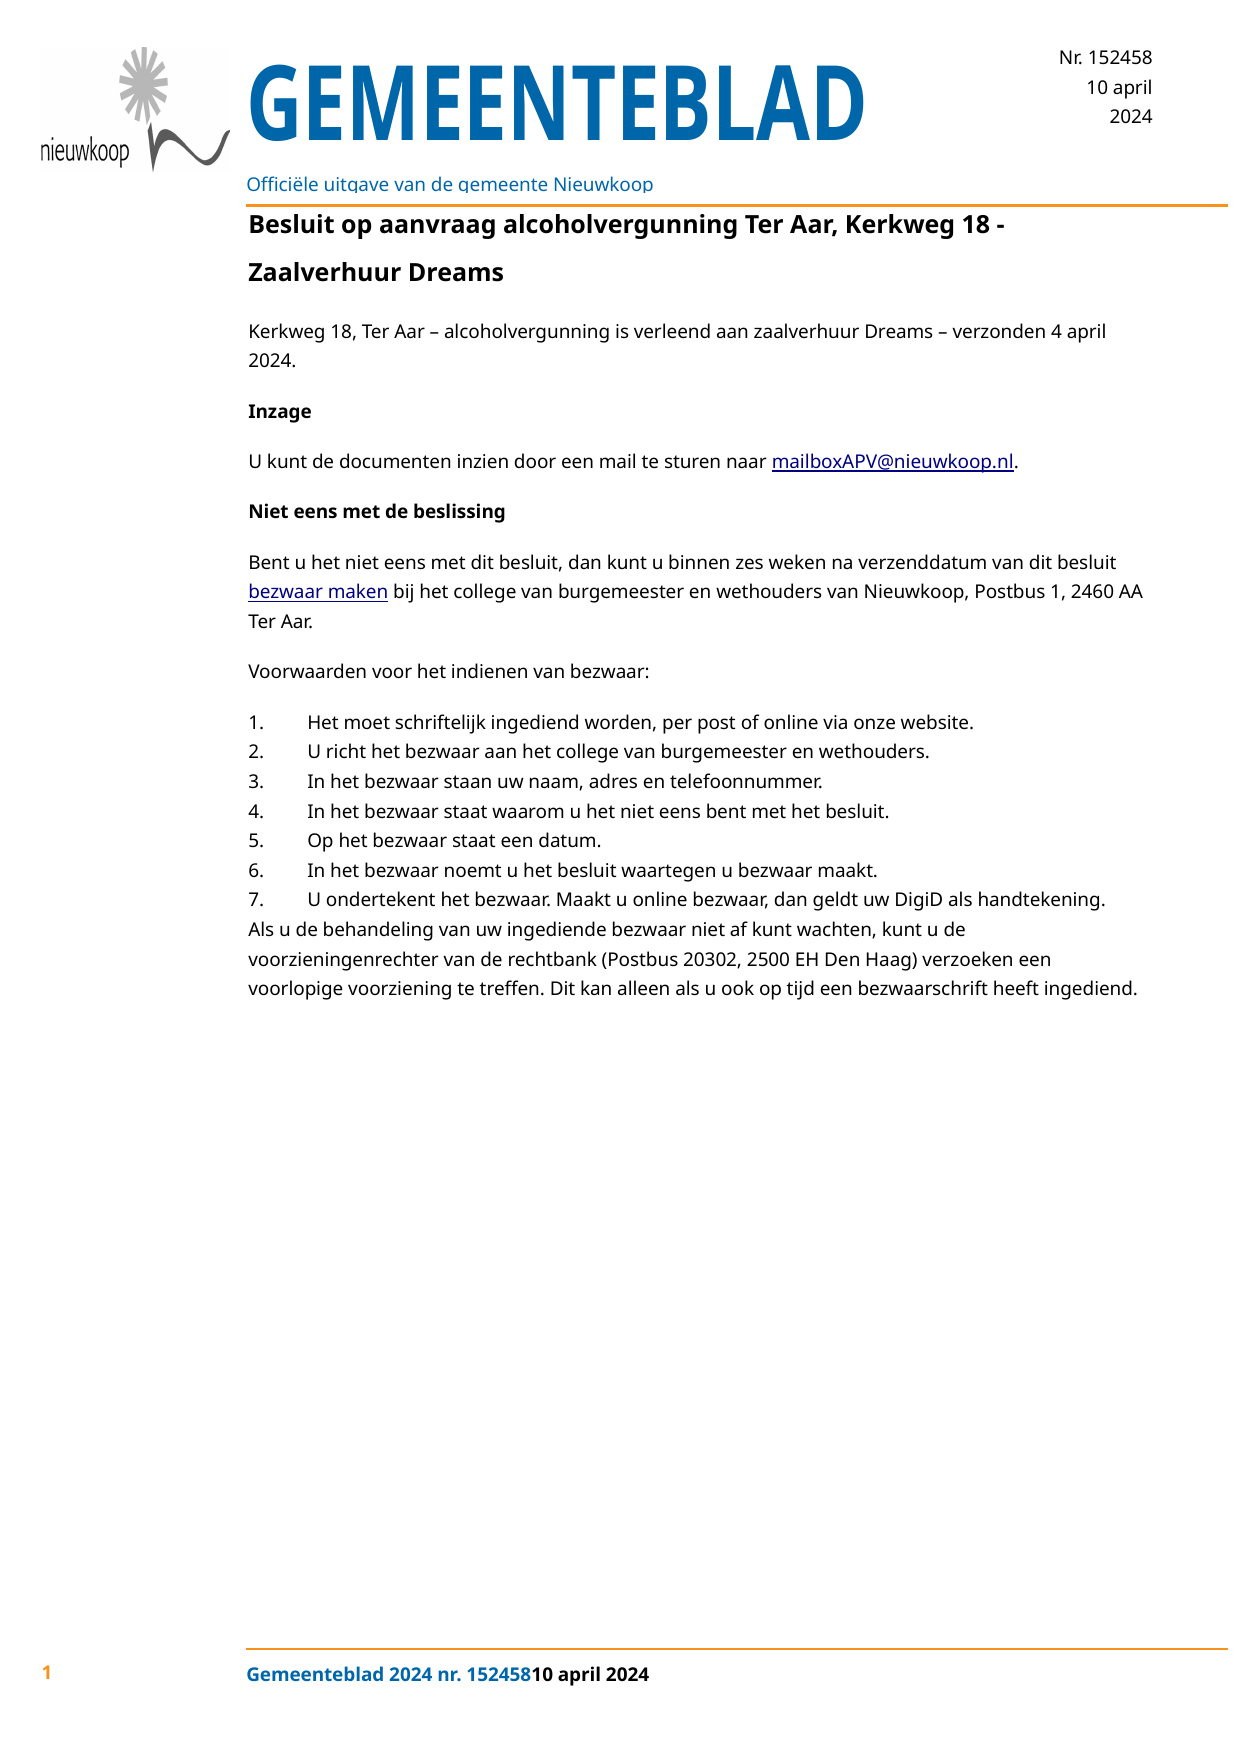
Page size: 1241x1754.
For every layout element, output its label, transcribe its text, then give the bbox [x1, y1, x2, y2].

text Besluit op aanvraag alcoholvergunning Ter Aar, Kerkweg 18 - Zaalverhuur Dreams [248, 207, 1152, 288]
list U ondertekent het bezwaar. Maakt u online bezwaar, dan geldt uw DigiD als handtekening. [248, 887, 1152, 912]
text Bent u het niet eens met dit besluit, dan kunt u binnen zes weken na verzenddatum van dit besluit bezwaar maken bij het college van burgemeester en wethouders van Nieuwkoop, Postbus 1, 2460 AA Ter Aar. [248, 549, 1152, 634]
list Op het bezwaar staat een datum. [248, 827, 1152, 853]
list In het bezwaar staat waarom u het niet eens bent met het besluit. [248, 798, 1152, 824]
text Niet eens met de beslissing [248, 499, 1152, 524]
list Het moet schriftelijk ingediend worden, per post of online via onze website. [248, 709, 1152, 735]
text Kerkweg 18, Ter Aar – alcoholvergunning is verleend aan zaalverhuur Dreams – verzonden 4 april 2024. [248, 318, 1152, 373]
text U kunt de documenten inzien door een mail te sturen naar mailboxAPV@nieuwkoop.nl. [248, 448, 1152, 474]
text Inzage [248, 398, 1152, 424]
list In het bezwaar noemt u het besluit waartegen u bezwaar maakt. [248, 857, 1152, 883]
picture [41, 47, 231, 172]
list U richt het bezwaar aan het college van burgemeester en wethouders. [248, 739, 1152, 764]
text Als u de behandeling van uw ingediende bezwaar niet af kunt wachten, kunt u de voorzieningenrechter van de rechtbank (Postbus 20302, 2500 EH Den Haag) verzoeken een voorlopige voorziening te treffen. Dit kan alleen als u ook op tijd een bezwaarschrift heeft ingediend. [248, 916, 1152, 1001]
text Voorwaarden voor het indienen van bezwaar: [248, 659, 1152, 684]
list In het bezwaar staan uw naam, adres en telefoonnummer. [248, 768, 1152, 794]
